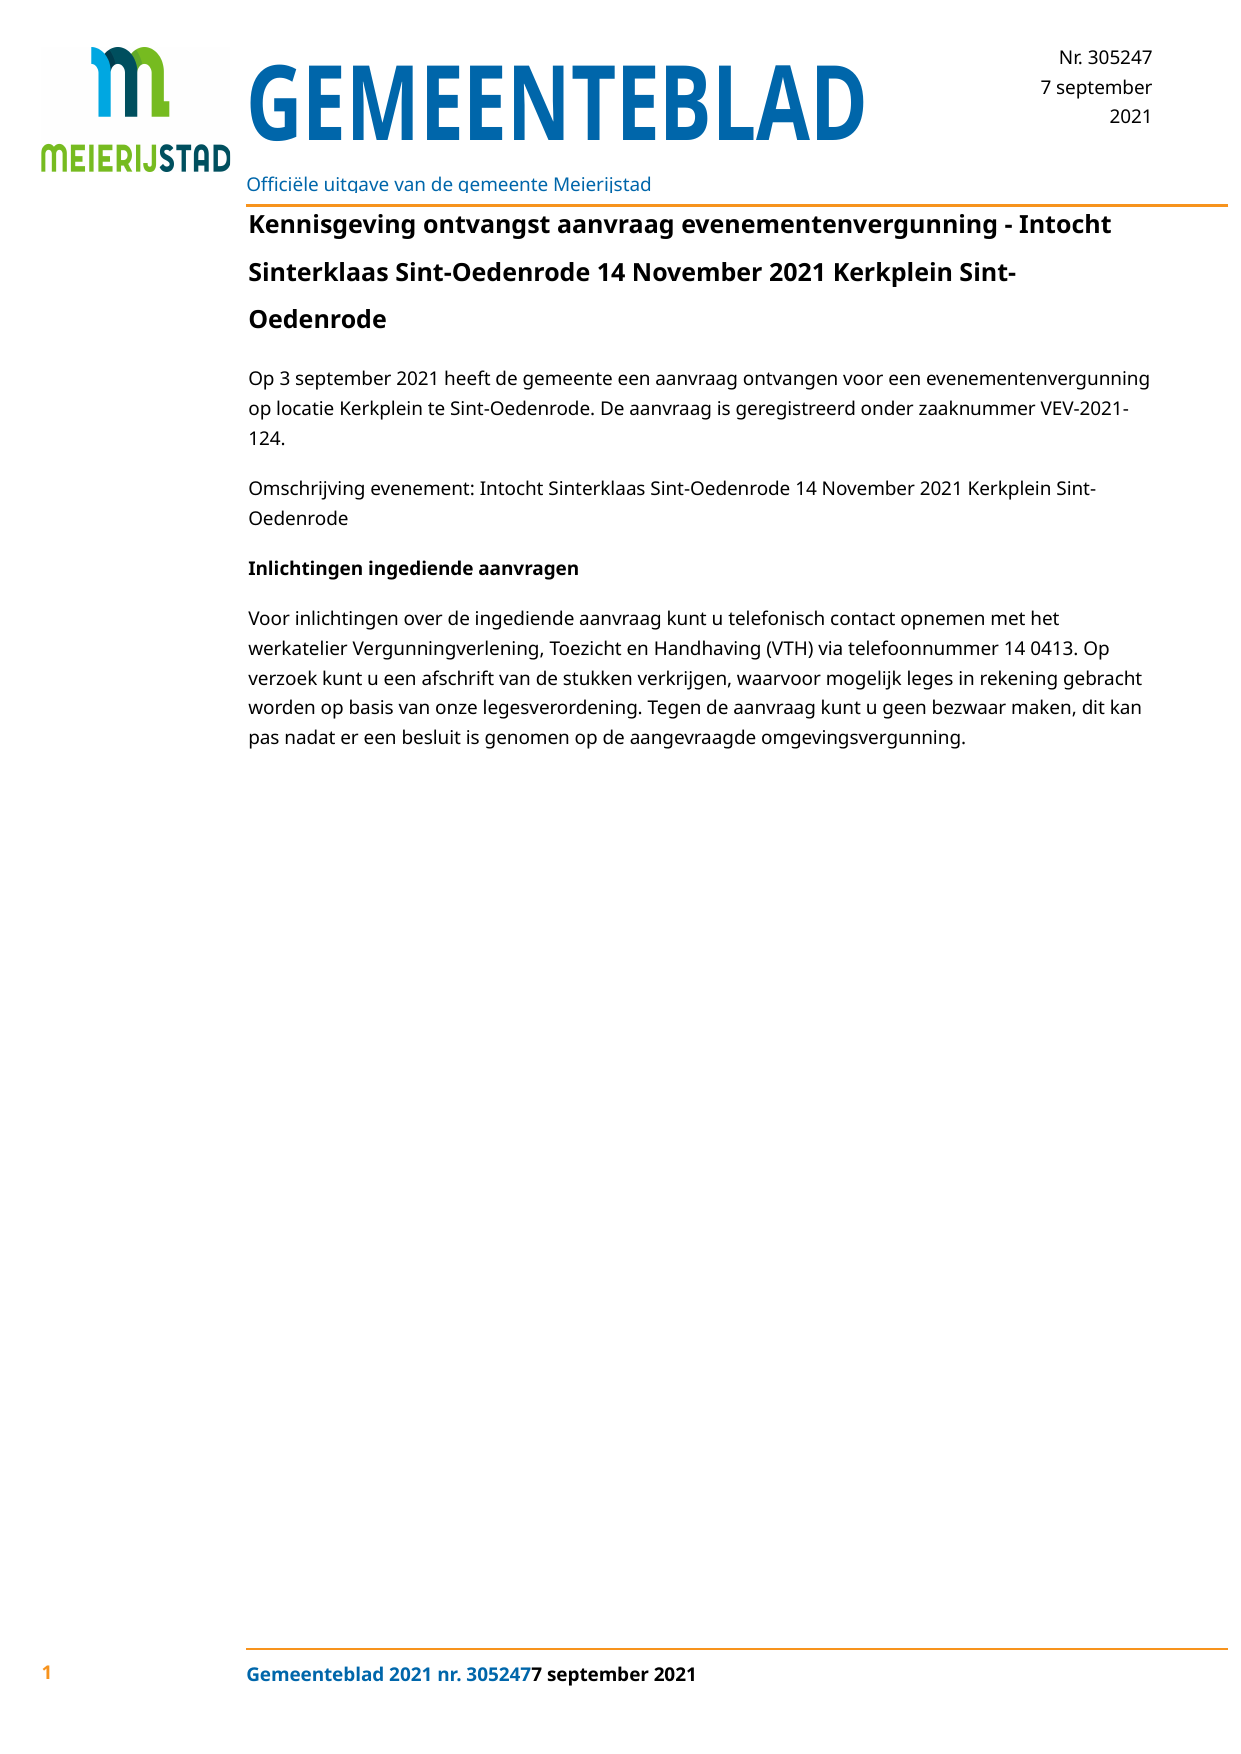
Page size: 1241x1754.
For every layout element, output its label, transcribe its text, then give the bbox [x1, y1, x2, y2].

text Omschrijving evenement: Intocht Sinterklaas Sint-Oedenrode 14 November 2021 Kerkplein Sint-Oedenrode [248, 475, 1152, 530]
picture [41, 47, 231, 172]
text Voor inlichtingen over de ingediende aanvraag kunt u telefonisch contact opnemen met het werkatelier Vergunningverlening, Toezicht en Handhaving (VTH) via telefoonnummer 14 0413. Op verzoek kunt u een afschrift van de stukken verkrijgen, waarvoor mogelijk leges in rekening gebracht worden op basis van onze legesverordening. Tegen de aanvraag kunt u geen bezwaar maken, dit kan pas nadat er een besluit is genomen op de aangevraagde omgevingsvergunning. [248, 606, 1152, 749]
text Kennisgeving ontvangst aanvraag evenementenvergunning - Intocht Sinterklaas Sint-Oedenrode 14 November 2021 Kerkplein Sint-Oedenrode [248, 207, 1152, 336]
text Inlichtingen ingediende aanvragen [248, 555, 1152, 581]
text Op 3 september 2021 heeft de gemeente een aanvraag ontvangen voor een evenementenvergunning op locatie Kerkplein te Sint-Oedenrode. De aanvraag is geregistreerd onder zaaknummer VEV-2021-124. [248, 366, 1152, 450]
